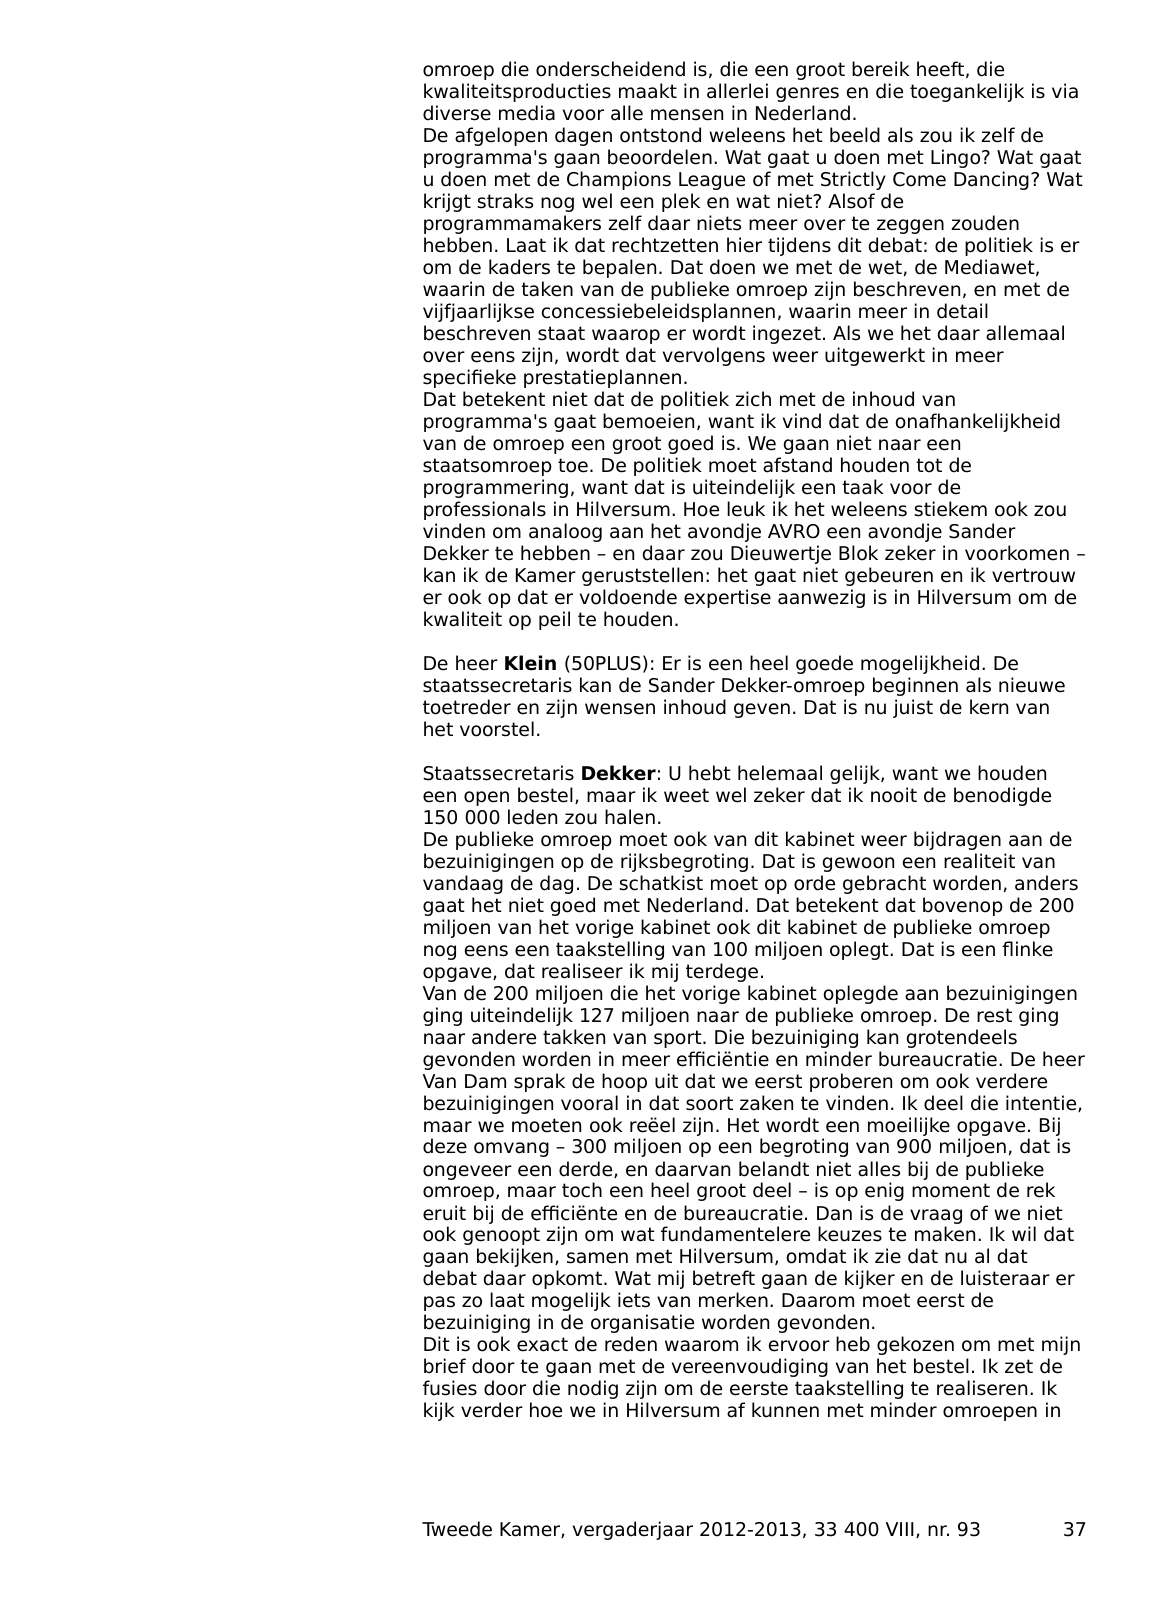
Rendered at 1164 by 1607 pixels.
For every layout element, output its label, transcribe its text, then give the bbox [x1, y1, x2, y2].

text Dit is ook exact de reden waarom ik ervoor heb gekozen om met mijn brief door te gaan met de vereenvoudiging van het bestel. Ik zet de fusies door die nodig zijn om de eerste taakstelling te realiseren. Ik kijk verder hoe we in Hilversum af kunnen met minder omroepen in [422, 1334, 1087, 1422]
text Van de 200 miljoen die het vorige kabinet oplegde aan bezuinigingen ging uiteindelijk 127 miljoen naar de publieke omroep. De rest ging naar andere takken van sport. Die bezuiniging kan grotendeels gevonden worden in meer efficiëntie en minder bureaucratie. De heer Van Dam sprak de hoop uit dat we eerst proberen om ook verdere bezuinigingen vooral in dat soort zaken te vinden. Ik deel die intentie, maar we moeten ook reëel zijn. Het wordt een moeilijke opgave. Bij deze omvang – 300 miljoen op een begroting van 900 miljoen, dat is ongeveer een derde, en daarvan belandt niet alles bij de publieke omroep, maar toch een heel groot deel – is op enig moment de rek eruit bij de efficiënte en de bureaucratie. Dan is de vraag of we niet ook genoopt zijn om wat fundamentelere keuzes te maken. Ik wil dat gaan bekijken, samen met Hilversum, omdat ik zie dat nu al dat debat daar opkomt. Wat mij betreft gaan de kijker en de luisteraar er pas zo laat mogelijk iets van merken. Daarom moet eerst de bezuiniging in de organisatie worden gevonden. [422, 983, 1087, 1334]
text Dat betekent niet dat de politiek zich met de inhoud van programma's gaat bemoeien, want ik vind dat de onafhankelijkheid van de omroep een groot goed is. We gaan niet naar een staatsomroep toe. De politiek moet afstand houden tot de programmering, want dat is uiteindelijk een taak voor de professionals in Hilversum. Hoe leuk ik het weleens stiekem ook zou vinden om analoog aan het avondje AVRO een avondje Sander Dekker te hebben – en daar zou Dieuwertje Blok zeker in voorkomen – kan ik de Kamer geruststellen: het gaat niet gebeuren en ik vertrouw er ook op dat er voldoende expertise aanwezig is in Hilversum om de kwaliteit op peil te houden. [422, 389, 1087, 631]
text Staatssecretaris Dekker: U hebt helemaal gelijk, want we houden een open bestel, maar ik weet wel zeker dat ik nooit de benodigde 150 000 leden zou halen. [422, 763, 1087, 829]
text De afgelopen dagen ontstond weleens het beeld als zou ik zelf de programma's gaan beoordelen. Wat gaat u doen met Lingo? Wat gaat u doen met de Champions League of met Strictly Come Dancing? Wat krijgt straks nog wel een plek en wat niet? Alsof de programmamakers zelf daar niets meer over te zeggen zouden hebben. Laat ik dat rechtzetten hier tijdens dit debat: de politiek is er om de kaders te bepalen. Dat doen we met de wet, de Mediawet, waarin de taken van de publieke omroep zijn beschreven, en met de vijfjaarlijkse concessiebeleidsplannen, waarin meer in detail beschreven staat waarop er wordt ingezet. Als we het daar allemaal over eens zijn, wordt dat vervolgens weer uitgewerkt in meer specifieke prestatieplannen. [422, 125, 1087, 389]
text omroep die onderscheidend is, die een groot bereik heeft, die kwaliteitsproducties maakt in allerlei genres en die toegankelijk is via diverse media voor alle mensen in Nederland. [422, 59, 1087, 125]
text De heer Klein (50PLUS): Er is een heel goede mogelijkheid. De staatssecretaris kan de Sander Dekker-omroep beginnen als nieuwe toetreder en zijn wensen inhoud geven. Dat is nu juist de kern van het voorstel. [422, 653, 1087, 741]
text De publieke omroep moet ook van dit kabinet weer bijdragen aan de bezuinigingen op de rijksbegroting. Dat is gewoon een realiteit van vandaag de dag. De schatkist moet op orde gebracht worden, anders gaat het niet goed met Nederland. Dat betekent dat bovenop de 200 miljoen van het vorige kabinet ook dit kabinet de publieke omroep nog eens een taakstelling van 100 miljoen oplegt. Dat is een flinke opgave, dat realiseer ik mij terdege. [422, 829, 1087, 983]
